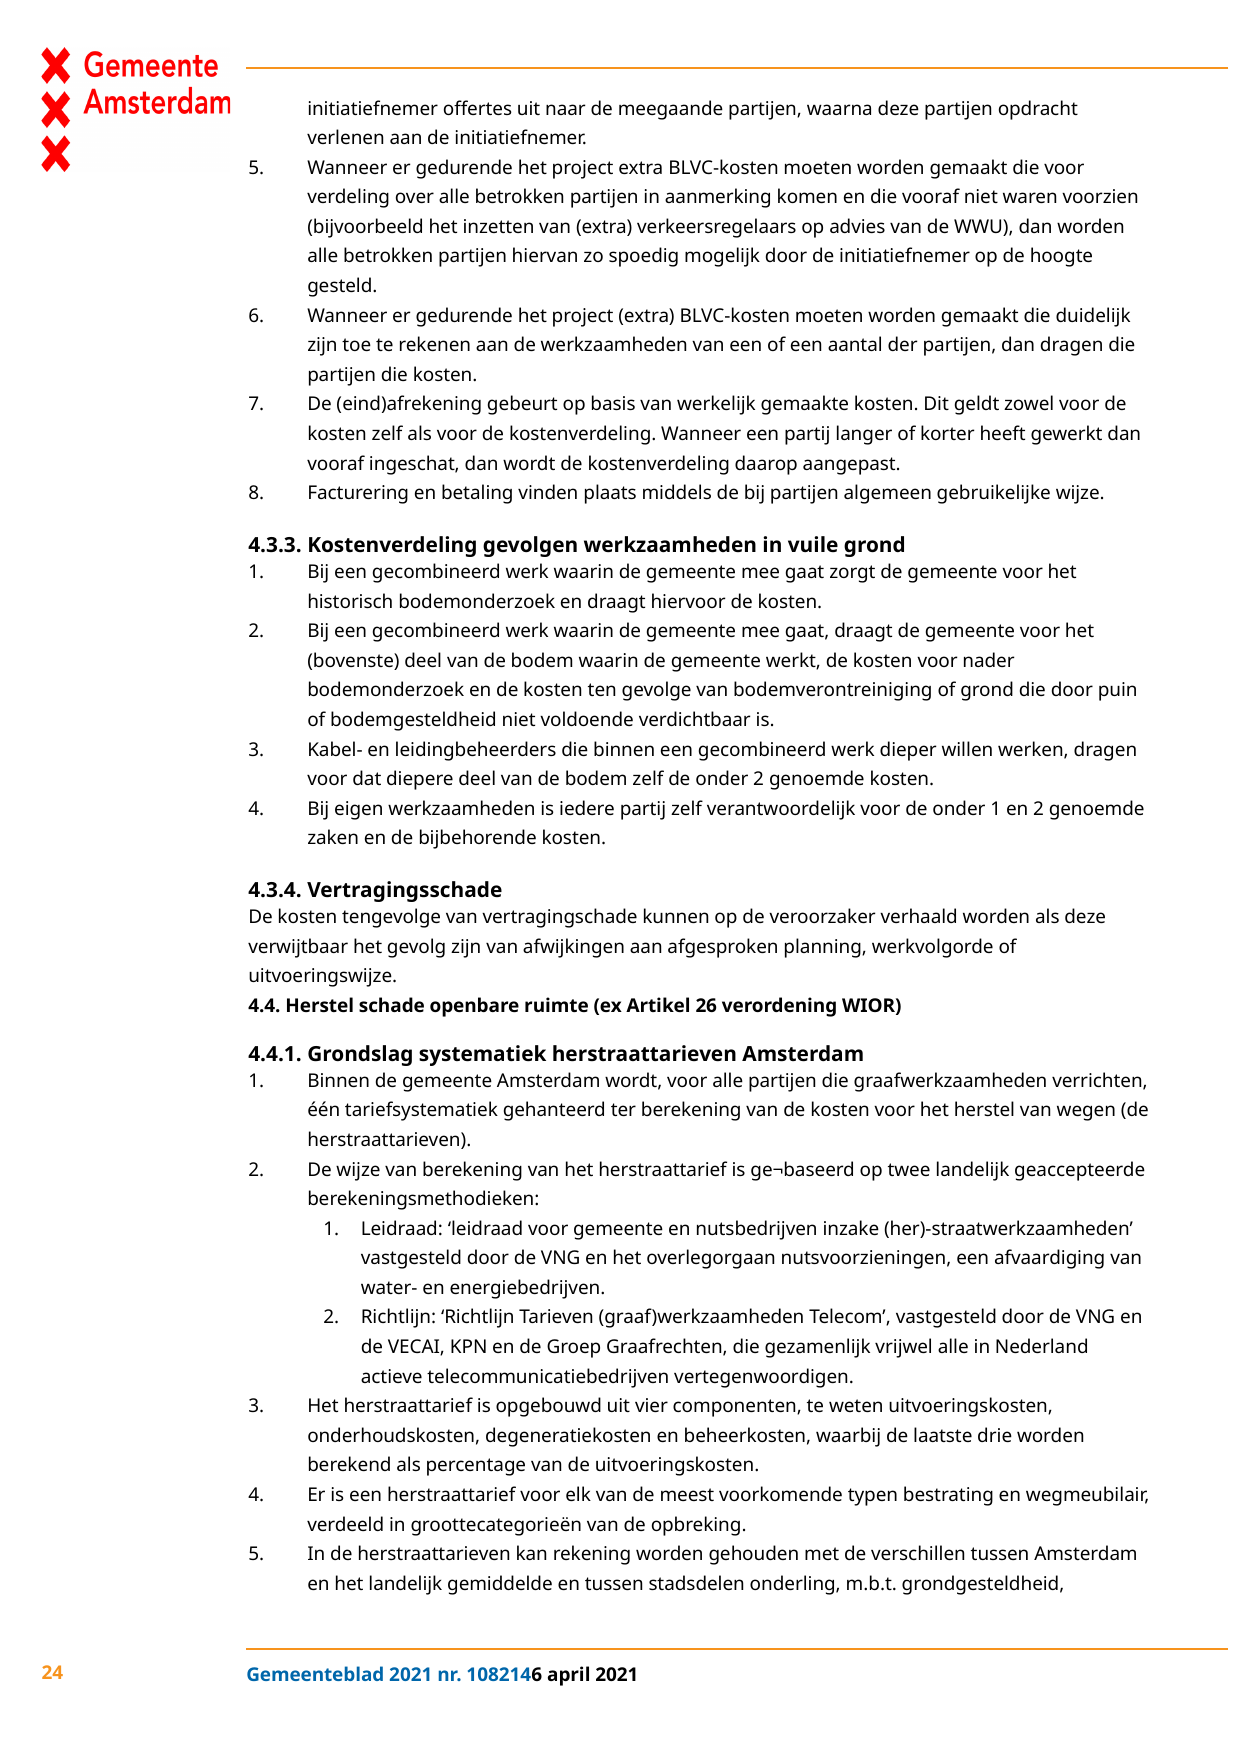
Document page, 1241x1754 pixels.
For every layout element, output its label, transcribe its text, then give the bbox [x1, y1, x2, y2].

list Bij een gecombineerd werk waarin de gemeente mee gaat, draagt de gemeente voor het (bovenste) deel van de bodem waarin de gemeente werkt, de kosten voor nader bodemonderzoek en de kosten ten gevolge van bodemverontreiniging of grond die door puin of bodemgesteldheid niet voldoende verdichtbaar is. [248, 617, 1152, 732]
list De (eind)afrekening gebeurt op basis van werkelijk gemaakte kosten. Dit geldt zowel voor de kosten zelf als voor de kostenverdeling. Wanneer een partij langer of korter heeft gewerkt dan vooraf ingeschat, dan wordt de kostenverdeling daarop aangepast. [248, 391, 1152, 476]
list Bij een gecombineerd werk waarin de gemeente mee gaat zorgt de gemeente voor het historisch bodemonderzoek en draagt hiervoor de kosten. [248, 558, 1152, 613]
list Wanneer er gedurende het project (extra) BLVC-kosten moeten worden gemaakt die duidelijk zijn toe te rekenen aan de werkzaamheden van een of een aantal der partijen, dan dragen die partijen die kosten. [248, 302, 1152, 387]
list Er is een herstraattarief voor elk van de meest voorkomende typen bestrating en wegmeubilair, verdeeld in groottecategorieën van de opbreking. [248, 1481, 1152, 1537]
list De wijze van berekening van het herstraattarief is ge¬baseerd op twee landelijk geaccepteerde berekeningsmethodieken: [248, 1156, 1152, 1211]
text 4.4. Herstel schade openbare ruimte (ex Artikel 26 verordening WIOR) [248, 992, 1152, 1018]
list Het herstraattarief is opgebouwd uit vier componenten, te weten uitvoeringskosten, onderhoudskosten, degeneratiekosten en beheerkosten, waarbij de laatste drie worden berekend als percentage van de uitvoeringskosten. [248, 1392, 1152, 1477]
list Facturering en betaling vinden plaats middels de bij partijen algemeen gebruikelijke wijze. [248, 479, 1152, 505]
list Binnen de gemeente Amsterdam wordt, voor alle partijen die graafwerkzaamheden verrichten, één tariefsystematiek gehanteerd ter berekening van de kosten voor het herstel van wegen (de herstraattarieven). [248, 1067, 1152, 1152]
list Wanneer er gedurende het project extra BLVC-kosten moeten worden gemaakt die voor verdeling over alle betrokken partijen in aanmerking komen en die vooraf niet waren voorzien (bijvoorbeeld het inzetten van (extra) verkeersregelaars op advies van de WWU), dan worden alle betrokken partijen hiervan zo spoedig mogelijk door de initiatiefnemer op de hoogte gesteld. [248, 154, 1152, 298]
list Leidraad: ‘leidraad voor gemeente en nutsbedrijven inzake (her)-straatwerkzaamheden’ vastgesteld door de VNG en het overlegorgaan nutsvoorzieningen, een afvaardiging van water- en energiebedrijven. [323, 1215, 1152, 1300]
text 4.3.4. Vertragingsschade [248, 875, 1152, 903]
text De kosten tengevolge van vertragingschade kunnen op de veroorzaker verhaald worden als deze verwijtbaar het gevolg zijn van afwijkingen aan afgesproken planning, werkvolgorde of uitvoeringswijze. [248, 903, 1152, 988]
list initiatiefnemer offertes uit naar de meegaande partijen, waarna deze partijen opdracht verlenen aan de initiatiefnemer. [248, 95, 1152, 150]
text 4.3.3. Kostenverdeling gevolgen werkzaamheden in vuile grond [248, 530, 1152, 558]
list Kabel- en leidingbeheerders die binnen een gecombineerd werk dieper willen werken, dragen voor dat diepere deel van de bodem zelf de onder 2 genoemde kosten. [248, 736, 1152, 791]
text 4.4.1. Grondslag systematiek herstraattarieven Amsterdam [248, 1039, 1152, 1067]
picture [41, 47, 231, 172]
list Bij eigen werkzaamheden is iedere partij zelf verantwoordelijk voor de onder 1 en 2 genoemde zaken en de bijbehorende kosten. [248, 795, 1152, 850]
list Richtlijn: ‘Richtlijn Tarieven (graaf)werkzaamheden Telecom’, vastgesteld door de VNG en de VECAI, KPN en de Groep Graafrechten, die gezamenlijk vrijwel alle in Nederland actieve telecommunicatiebedrijven vertegenwoordigen. [323, 1304, 1152, 1389]
list In de herstraattarieven kan rekening worden gehouden met de verschillen tussen Amsterdam en het landelijk gemiddelde en tussen stadsdelen onderling, m.b.t. grondgesteldheid, [248, 1540, 1152, 1596]
